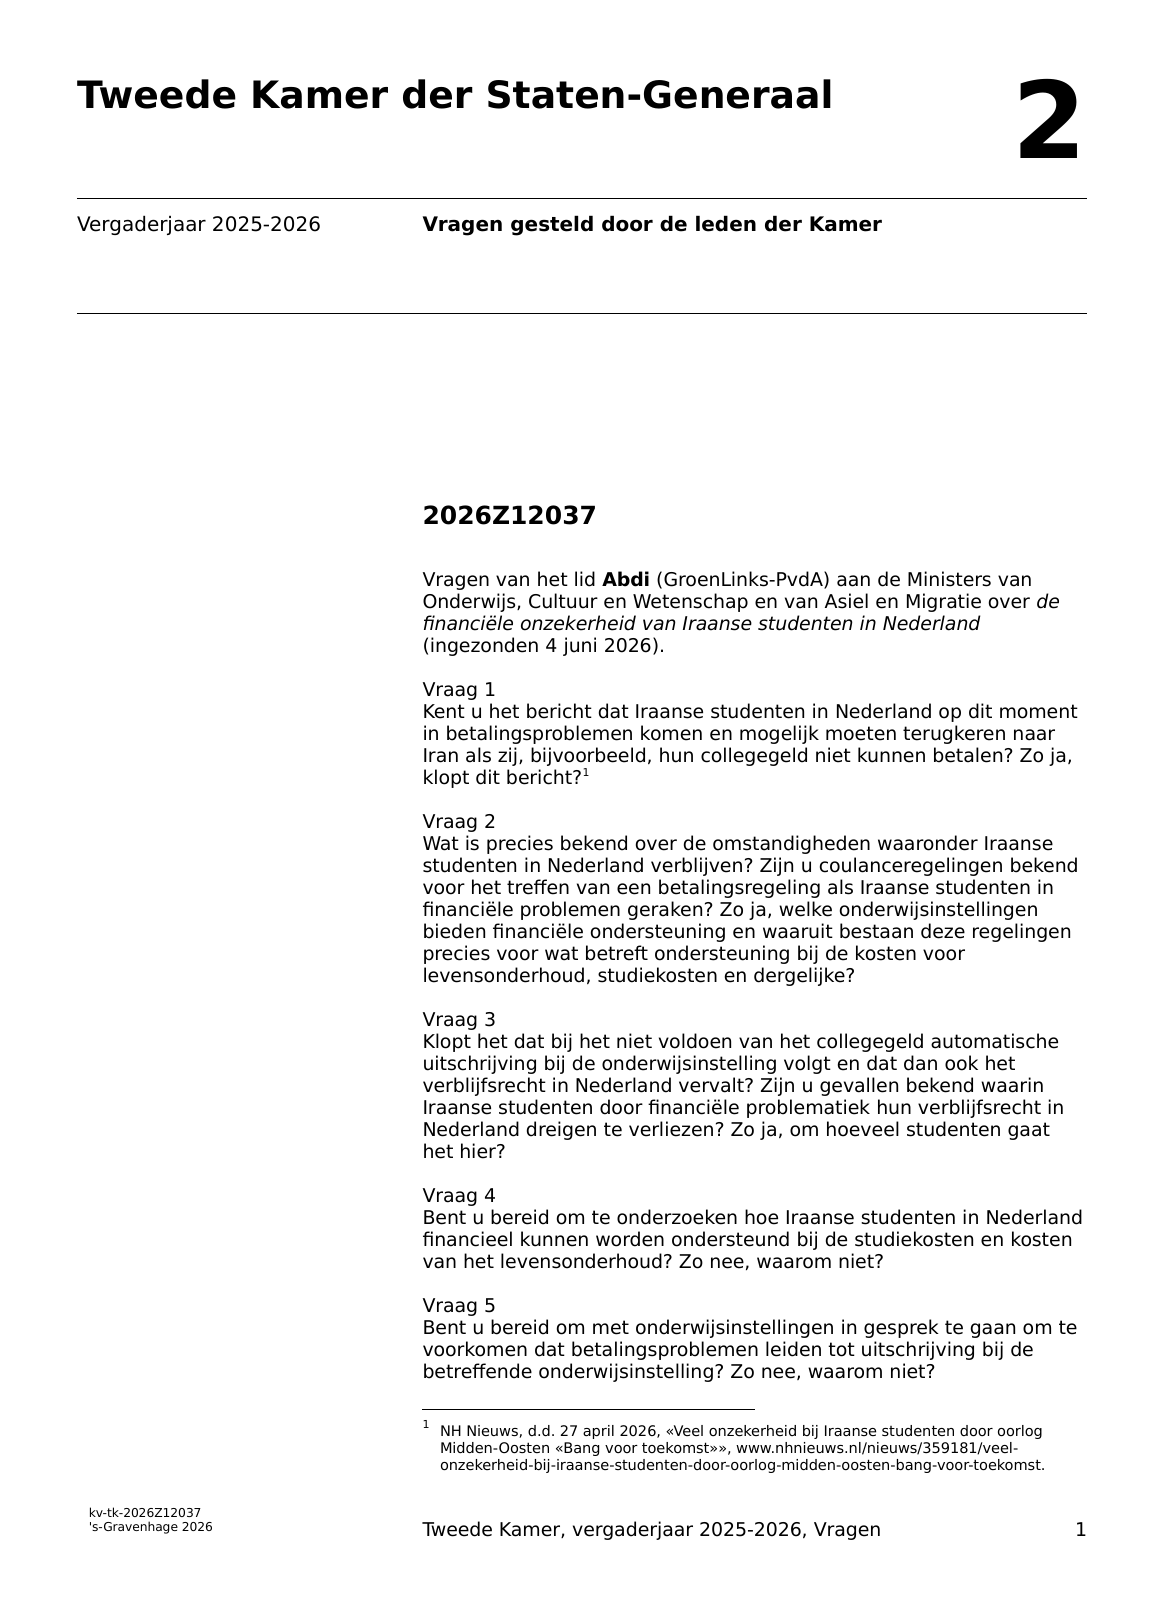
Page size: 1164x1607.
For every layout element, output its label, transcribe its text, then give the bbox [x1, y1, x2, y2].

text Vraag 1 [422, 679, 1087, 701]
table_header 2 [886, 59, 1087, 198]
table_cell Vragen gesteld door de leden der Kamer [422, 199, 1087, 313]
text Vraag 3 [422, 1009, 1087, 1031]
table_cell Vergaderjaar 2025-2026 [77, 199, 422, 313]
text Vraag 2 [422, 811, 1087, 833]
text kv-tk-2026Z12037 [88, 1506, 323, 1520]
text 2026Z12037 [422, 501, 1087, 531]
table_header Tweede Kamer der Staten-Generaal [77, 59, 886, 198]
text Vraag 4 [422, 1185, 1087, 1207]
text Bent u bereid om met onderwijsinstellingen in gesprek te gaan om te voorkomen dat betalingsproblemen leiden tot uitschrijving bij de betreffende onderwijsinstelling? Zo nee, waarom niet? [422, 1317, 1087, 1383]
text Klopt het dat bij het niet voldoen van het collegegeld automatische uitschrijving bij de onderwijsinstelling volgt en dat dan ook het verblijfsrecht in Nederland vervalt? Zijn u gevallen bekend waarin Iraanse studenten door financiële problematiek hun verblijfsrecht in Nederland dreigen te verliezen? Zo ja, om hoeveel studenten gaat het hier? [422, 1031, 1087, 1163]
text Vraag 5 [422, 1295, 1087, 1317]
text 's-Gravenhage 2026 [88, 1520, 323, 1534]
text Vragen van het lid Abdi (GroenLinks-PvdA) aan de Ministers van Onderwijs, Cultuur en Wetenschap en van Asiel en Migratie over de financiële onzekerheid van Iraanse studenten in Nederland (ingezonden 4 juni 2026). [422, 569, 1087, 657]
text Wat is precies bekend over de omstandigheden waaronder Iraanse studenten in Nederland verblijven? Zijn u coulanceregelingen bekend voor het treffen van een betalingsregeling als Iraanse studenten in financiële problemen geraken? Zo ja, welke onderwijsinstellingen bieden financiële ondersteuning en waaruit bestaan deze regelingen precies voor wat betreft ondersteuning bij de kosten voor levensonderhoud, studiekosten en dergelijke? [422, 833, 1087, 987]
text Bent u bereid om te onderzoeken hoe Iraanse studenten in Nederland financieel kunnen worden ondersteund bij de studiekosten en kosten van het levensonderhoud? Zo nee, waarom niet? [422, 1207, 1087, 1273]
text Kent u het bericht dat Iraanse studenten in Nederland op dit moment in betalingsproblemen komen en mogelijk moeten terugkeren naar Iran als zij, bijvoorbeeld, hun collegegeld niet kunnen betalen? Zo ja, klopt dit bericht? [422, 701, 1087, 789]
text NH Nieuws, d.d. 27 april 2026, «Veel onzekerheid bij Iraanse studenten door oorlog Midden-Oosten «Bang voor toekomst»», www.nhnieuws.nl/nieuws/359181/veel-onzekerheid-bij-iraanse-studenten-door-oorlog-midden-oosten-bang-voor-toekomst. [422, 1418, 1087, 1474]
